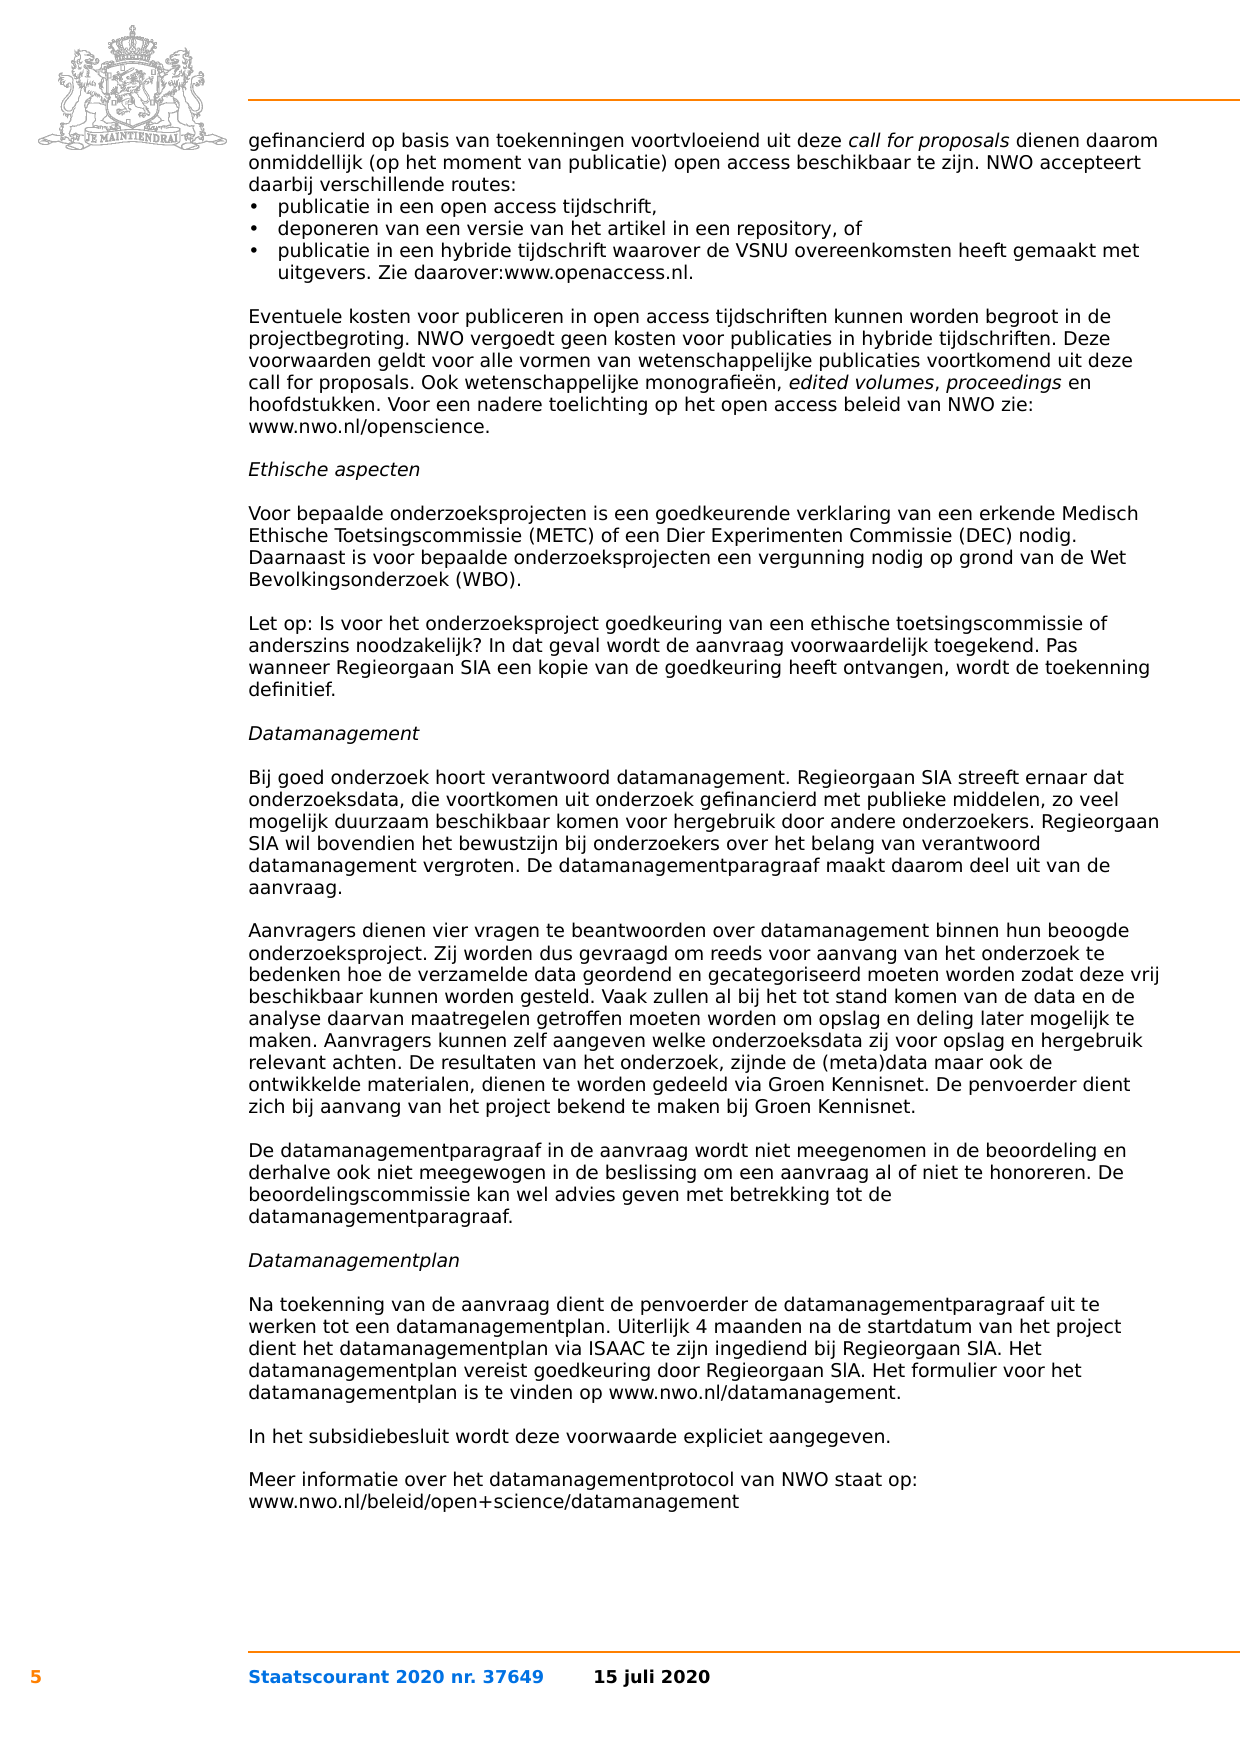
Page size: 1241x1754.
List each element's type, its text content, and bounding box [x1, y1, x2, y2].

text Eventuele kosten voor publiceren in open access tijdschriften kunnen worden begroot in de projectbegroting. NWO vergoedt geen kosten voor publicaties in hybride tijdschriften. Deze voorwaarden geldt voor alle vormen van wetenschappelijke publicaties voortkomend uit deze call for proposals. Ook wetenschappelijke monografieën, edited volumes, proceedings en hoofdstukken. Voor een nadere toelichting op het open access beleid van NWO zie: www.nwo.nl/openscience. [248, 306, 1163, 437]
text Let op: Is voor het onderzoeksproject goedkeuring van een ethische toetsingscommissie of anderszins noodzakelijk? In dat geval wordt de aanvraag voorwaardelijk toegekend. Pas wanneer Regieorgaan SIA een kopie van de goedkeuring heeft ontvangen, wordt de toekenning definitief. [248, 613, 1163, 701]
text Meer informatie over het datamanagementprotocol van NWO staat op: www.nwo.nl/beleid/open+science/datamanagement [248, 1469, 1163, 1513]
text In het subsidiebesluit wordt deze voorwaarde expliciet aangegeven. [248, 1426, 1163, 1447]
text • deponeren van een versie van het artikel in een repository, of [248, 218, 1163, 240]
text De datamanagementparagraaf in de aanvraag wordt niet meegenomen in de beoordeling en derhalve ook niet meegewogen in de beslissing om een aanvraag al of niet te honoreren. De beoordelingscommissie kan wel advies geven met betrekking tot de datamanagementparagraaf. [248, 1140, 1163, 1228]
text Voor bepaalde onderzoeksprojecten is een goedkeurende verklaring van een erkende Medisch Ethische Toetsingscommissie (METC) of een Dier Experimenten Commissie (DEC) nodig. Daarnaast is voor bepaalde onderzoeksprojecten een vergunning nodig op grond van de Wet Bevolkingsonderzoek (WBO). [248, 503, 1163, 591]
subtitle Datamanagementplan [248, 1250, 1163, 1272]
text • publicatie in een open access tijdschrift, [248, 196, 1163, 218]
text Aanvragers dienen vier vragen te beantwoorden over datamanagement binnen hun beoogde onderzoeksproject. Zij worden dus gevraagd om reeds voor aanvang van het onderzoek te bedenken hoe de verzamelde data geordend en gecategoriseerd moeten worden zodat deze vrij beschikbaar kunnen worden gesteld. Vaak zullen al bij het tot stand komen van de data en de analyse daarvan maatregelen getroffen moeten worden om opslag en deling later mogelijk te maken. Aanvragers kunnen zelf aangeven welke onderzoeksdata zij voor opslag en hergebruik relevant achten. De resultaten van het onderzoek, zijnde de (meta)data maar ook de ontwikkelde materialen, dienen te worden gedeeld via Groen Kennisnet. De penvoerder dient zich bij aanvang van het project bekend te maken bij Groen Kennisnet. [248, 920, 1163, 1118]
picture [38, 25, 227, 150]
text Na toekenning van de aanvraag dient de penvoerder de datamanagementparagraaf uit te werken tot een datamanagementplan. Uiterlijk 4 maanden na de startdatum van het project dient het datamanagementplan via ISAAC te zijn ingediend bij Regieorgaan SlA. Het datamanagementplan vereist goedkeuring door Regieorgaan SlA. Het formulier voor het datamanagementplan is te vinden op www.nwo.nl/datamanagement. [248, 1294, 1163, 1404]
subtitle Datamanagement [248, 723, 1163, 745]
text Bij goed onderzoek hoort verantwoord datamanagement. Regieorgaan SIA streeft ernaar dat onderzoeksdata, die voortkomen uit onderzoek gefinancierd met publieke middelen, zo veel mogelijk duurzaam beschikbaar komen voor hergebruik door andere onderzoekers. Regieorgaan SIA wil bovendien het bewustzijn bij onderzoekers over het belang van verantwoord datamanagement vergroten. De datamanagementparagraaf maakt daarom deel uit van de aanvraag. [248, 767, 1163, 898]
text gefinancierd op basis van toekenningen voortvloeiend uit deze call for proposals dienen daarom onmiddellijk (op het moment van publicatie) open access beschikbaar te zijn. NWO accepteert daarbij verschillende routes: [248, 130, 1163, 196]
subtitle Ethische aspecten [248, 459, 1163, 481]
text • publicatie in een hybride tijdschrift waarover de VSNU overeenkomsten heeft gemaakt met uitgevers. Zie daarover:www.openaccess.nl. [248, 240, 1163, 284]
